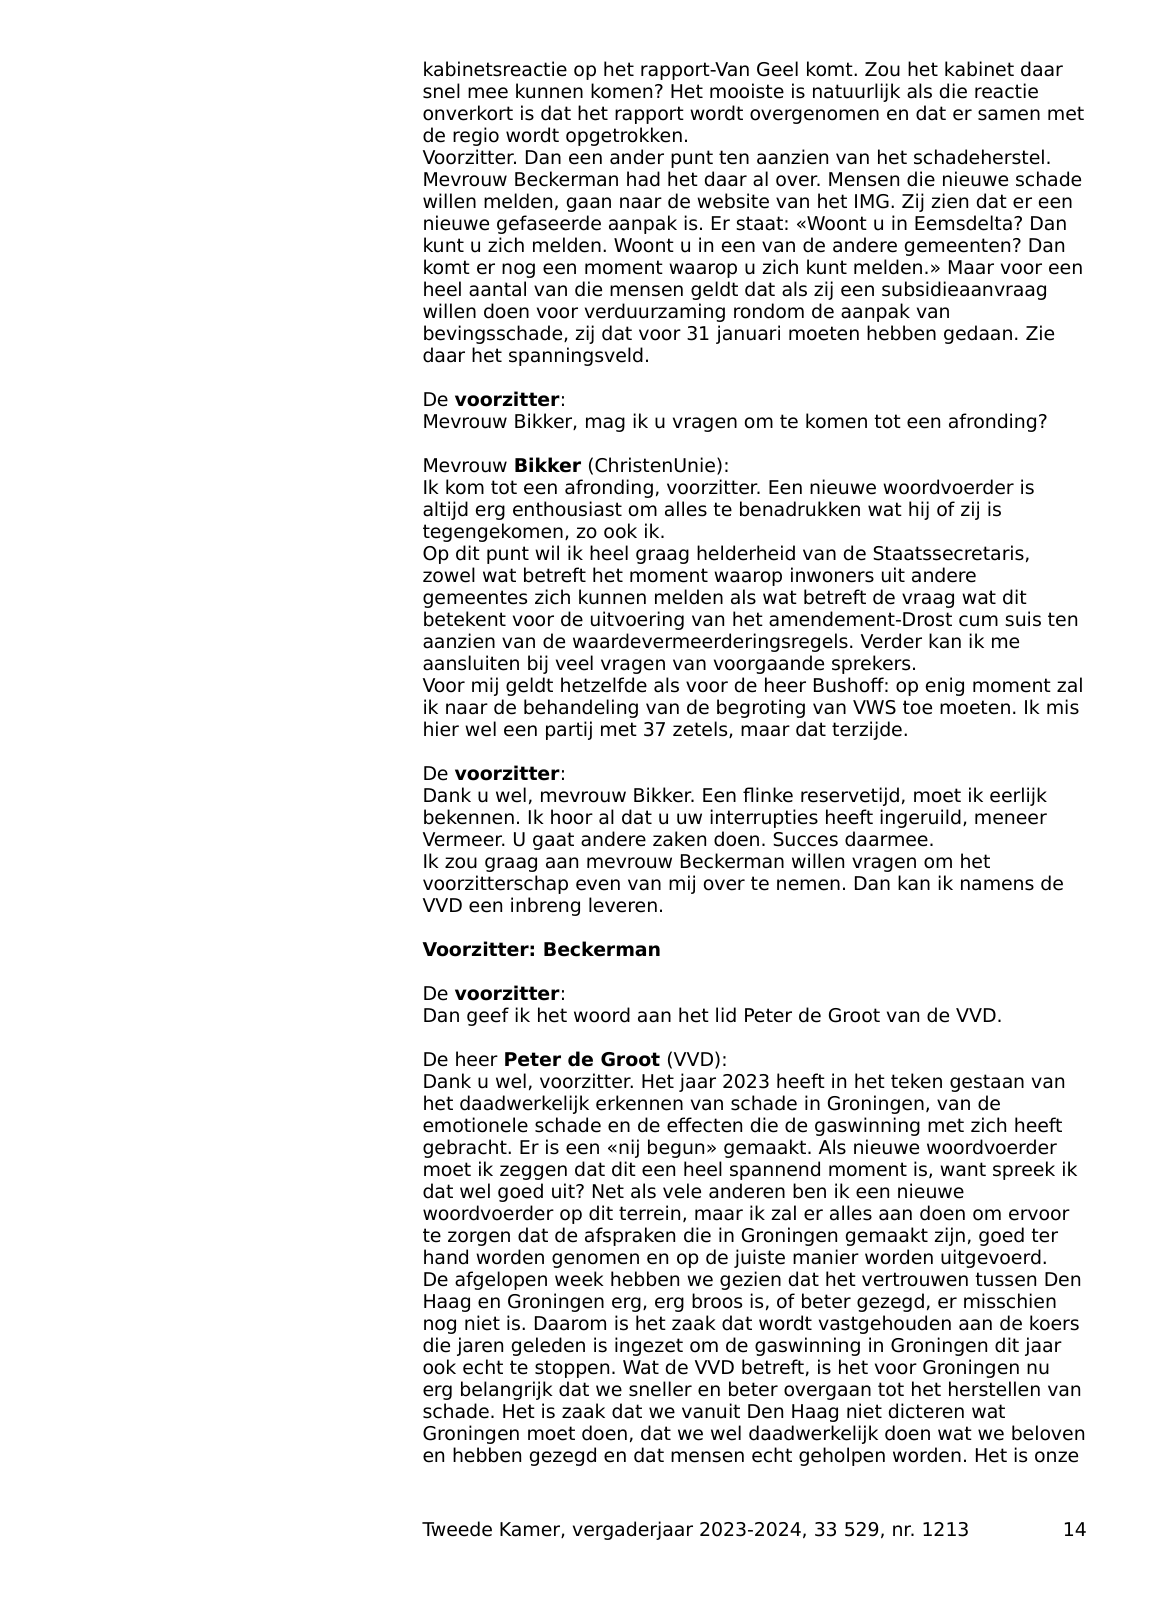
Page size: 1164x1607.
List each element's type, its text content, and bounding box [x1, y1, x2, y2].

text De voorzitter: [422, 983, 1087, 1005]
text Op dit punt wil ik heel graag helderheid van de Staatssecretaris, zowel wat betreft het moment waarop inwoners uit andere gemeentes zich kunnen melden als wat betreft de vraag wat dit betekent voor de uitvoering van het amendement-Drost cum suis ten aanzien van de waardevermeerderingsregels. Verder kan ik me aansluiten bij veel vragen van voorgaande sprekers. [422, 543, 1087, 675]
text Ik kom tot een afronding, voorzitter. Een nieuwe woordvoerder is altijd erg enthousiast om alles te benadrukken wat hij of zij is tegengekomen, zo ook ik. [422, 477, 1087, 543]
text De heer Peter de Groot (VVD): [422, 1049, 1087, 1071]
text Dank u wel, mevrouw Bikker. Een flinke reservetijd, moet ik eerlijk bekennen. Ik hoor al dat u uw interrupties heeft ingeruild, meneer Vermeer. U gaat andere zaken doen. Succes daarmee. [422, 785, 1087, 851]
text De afgelopen week hebben we gezien dat het vertrouwen tussen Den Haag en Groningen erg, erg broos is, of beter gezegd, er misschien nog niet is. Daarom is het zaak dat wordt vastgehouden aan de koers die jaren geleden is ingezet om de gaswinning in Groningen dit jaar ook echt te stoppen. Wat de VVD betreft, is het voor Groningen nu erg belangrijk dat we sneller en beter overgaan tot het herstellen van schade. Het is zaak dat we vanuit Den Haag niet dicteren wat Groningen moet doen, dat we wel daadwerkelijk doen wat we beloven en hebben gezegd en dat mensen echt geholpen worden. Het is onze [422, 1269, 1087, 1467]
text Voor mij geldt hetzelfde als voor de heer Bushoff: op enig moment zal ik naar de behandeling van de begroting van VWS toe moeten. Ik mis hier wel een partij met 37 zetels, maar dat terzijde. [422, 675, 1087, 741]
text Mevrouw Bikker, mag ik u vragen om te komen tot een afronding? [422, 411, 1087, 433]
text De voorzitter: [422, 389, 1087, 411]
text kabinetsreactie op het rapport-Van Geel komt. Zou het kabinet daar snel mee kunnen komen? Het mooiste is natuurlijk als die reactie onverkort is dat het rapport wordt overgenomen en dat er samen met de regio wordt opgetrokken. [422, 59, 1087, 147]
text De voorzitter: [422, 763, 1087, 785]
subtitle Voorzitter: Beckerman [422, 939, 1087, 961]
text Voorzitter. Dan een ander punt ten aanzien van het schadeherstel. Mevrouw Beckerman had het daar al over. Mensen die nieuwe schade willen melden, gaan naar de website van het IMG. Zij zien dat er een nieuwe gefaseerde aanpak is. Er staat: «Woont u in Eemsdelta? Dan kunt u zich melden. Woont u in een van de andere gemeenten? Dan komt er nog een moment waarop u zich kunt melden.» Maar voor een heel aantal van die mensen geldt dat als zij een subsidieaanvraag willen doen voor verduurzaming rondom de aanpak van bevingsschade, zij dat voor 31 januari moeten hebben gedaan. Zie daar het spanningsveld. [422, 147, 1087, 367]
text Dank u wel, voorzitter. Het jaar 2023 heeft in het teken gestaan van het daadwerkelijk erkennen van schade in Groningen, van de emotionele schade en de effecten die de gaswinning met zich heeft gebracht. Er is een «nij begun» gemaakt. Als nieuwe woordvoerder moet ik zeggen dat dit een heel spannend moment is, want spreek ik dat wel goed uit? Net als vele anderen ben ik een nieuwe woordvoerder op dit terrein, maar ik zal er alles aan doen om ervoor te zorgen dat de afspraken die in Groningen gemaakt zijn, goed ter hand worden genomen en op de juiste manier worden uitgevoerd. [422, 1071, 1087, 1269]
text Ik zou graag aan mevrouw Beckerman willen vragen om het voorzitterschap even van mij over te nemen. Dan kan ik namens de VVD een inbreng leveren. [422, 851, 1087, 917]
text Dan geef ik het woord aan het lid Peter de Groot van de VVD. [422, 1005, 1087, 1027]
text Mevrouw Bikker (ChristenUnie): [422, 455, 1087, 477]
